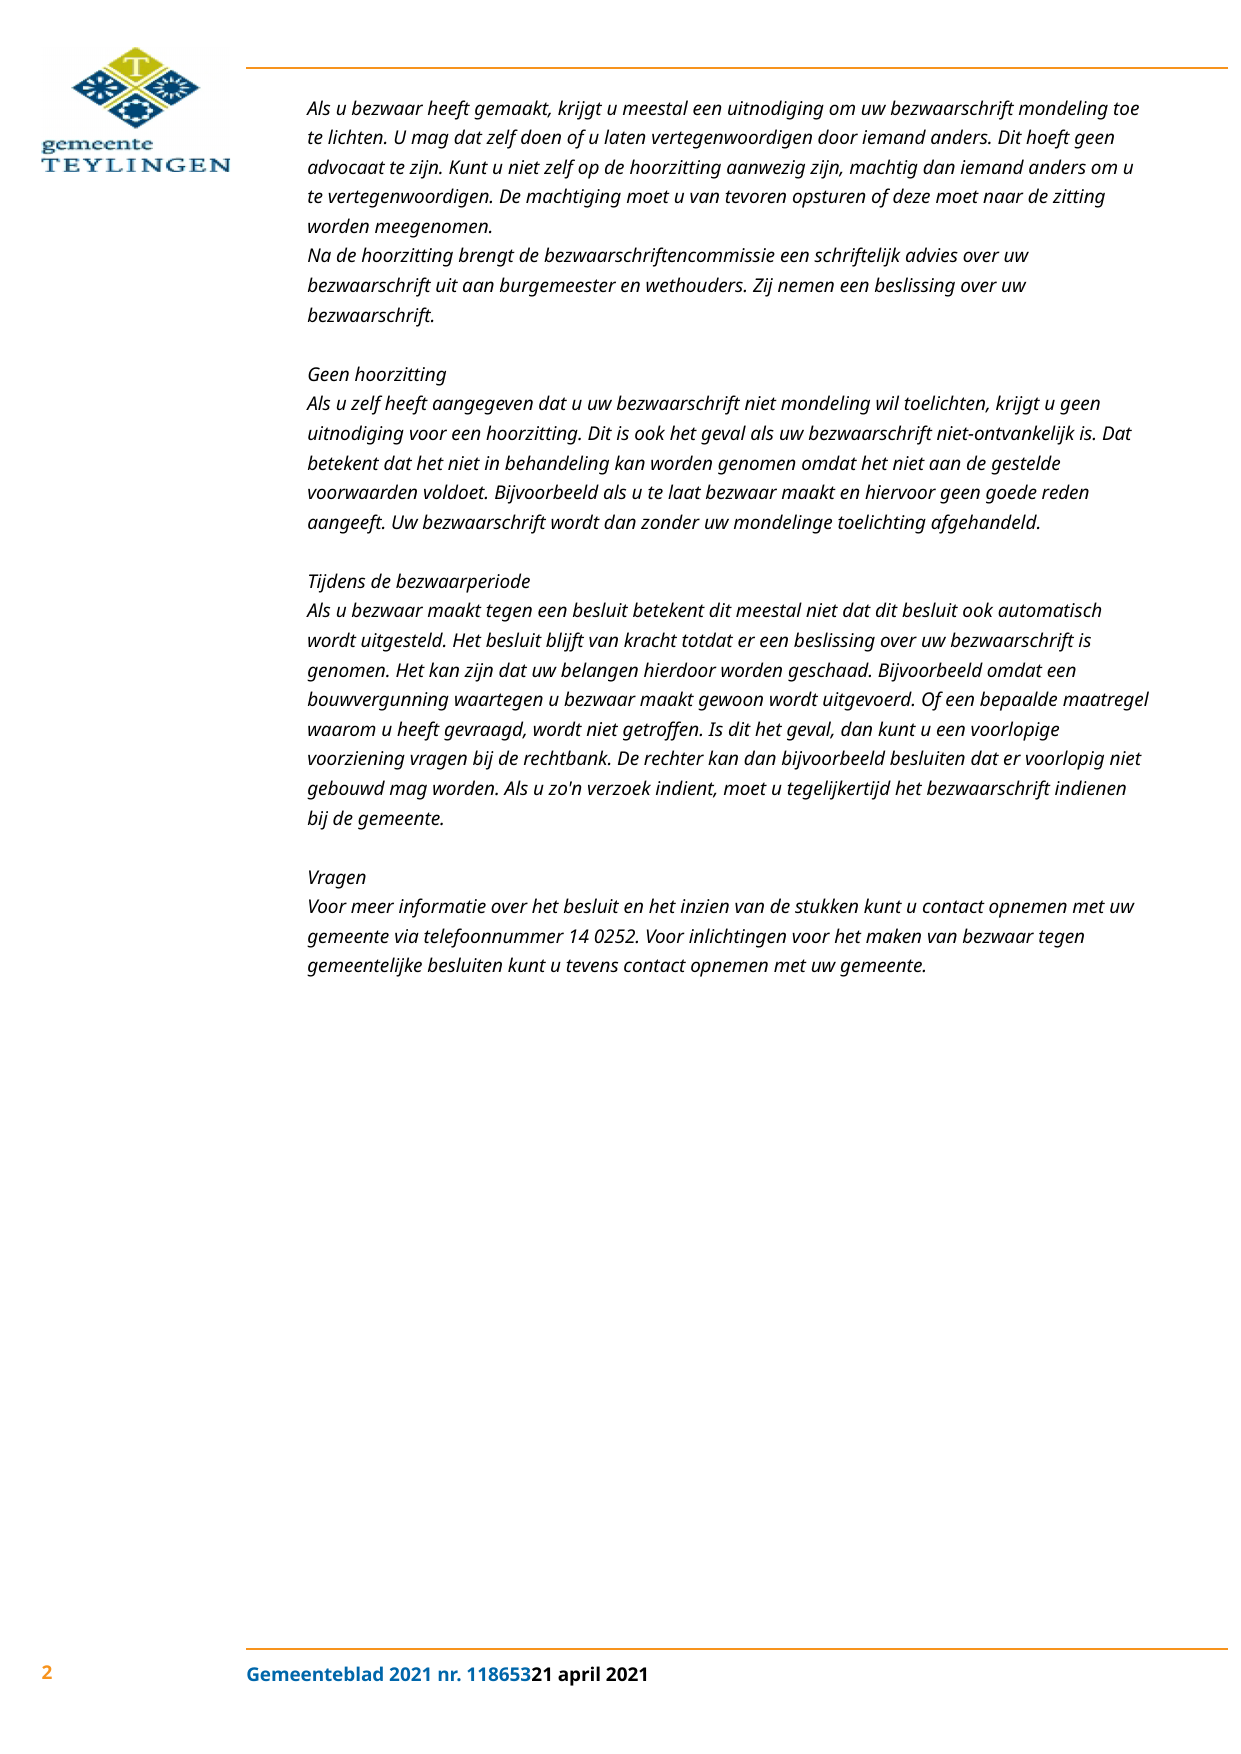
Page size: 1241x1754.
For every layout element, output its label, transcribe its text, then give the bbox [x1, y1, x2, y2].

list Na de hoorzitting brengt de bezwaarschriftencommissie een schriftelijk advies over uw bezwaarschrift uit aan burgemeester en wethouders. Zij nemen een beslissing over uw bezwaarschrift. [248, 243, 1152, 328]
list Geen hoorzitting [248, 361, 1152, 387]
list Voor meer informatie over het besluit en het inzien van de stukken kunt u contact opnemen met uw gemeente via telefoonnummer 14 0252. Voor inlichtingen voor het maken van bezwaar tegen gemeentelijke besluiten kunt u tevens contact opnemen met uw gemeente. [248, 893, 1152, 978]
list Als u bezwaar heeft gemaakt, krijgt u meestal een uitnodiging om uw bezwaarschrift mondeling toe te lichten. U mag dat zelf doen of u laten vertegenwoordigen door iemand anders. Dit hoeft geen advocaat te zijn. Kunt u niet zelf op de hoorzitting aanwezig zijn, machtig dan iemand anders om u te vertegenwoordigen. De machtiging moet u van tevoren opsturen of deze moet naar de zitting worden meegenomen. [248, 95, 1152, 239]
list Vragen [248, 864, 1152, 890]
list Als u bezwaar maakt tegen een besluit betekent dit meestal niet dat dit besluit ook automatisch wordt uitgesteld. Het besluit blijft van kracht totdat er een beslissing over uw bezwaarschrift is genomen. Het kan zijn dat uw belangen hierdoor worden geschaad. Bijvoorbeeld omdat een bouwvergunning waartegen u bezwaar maakt gewoon wordt uitgevoerd. Of een bepaalde maatregel waarom u heeft gevraagd, wordt niet getroffen. Is dit het geval, dan kunt u een voorlopige voorziening vragen bij de rechtbank. De rechter kan dan bijvoorbeeld besluiten dat er voorlopig niet gebouwd mag worden. Als u zo'n verzoek indient, moet u tegelijkertijd het bezwaarschrift indienen bij de gemeente. [248, 598, 1152, 831]
list Tijdens de bezwaarperiode [248, 568, 1152, 594]
list Als u zelf heeft aangegeven dat u uw bezwaarschrift niet mondeling wil toelichten, krijgt u geen uitnodiging voor een hoorzitting. Dit is ook het geval als uw bezwaarschrift niet-ontvankelijk is. Dat betekent dat het niet in behandeling kan worden genomen omdat het niet aan de gestelde voorwaarden voldoet. Bijvoorbeeld als u te laat bezwaar maakt en hiervoor geen goede reden aangeeft. Uw bezwaarschrift wordt dan zonder uw mondelinge toelichting afgehandeld. [248, 391, 1152, 535]
picture [41, 47, 231, 172]
